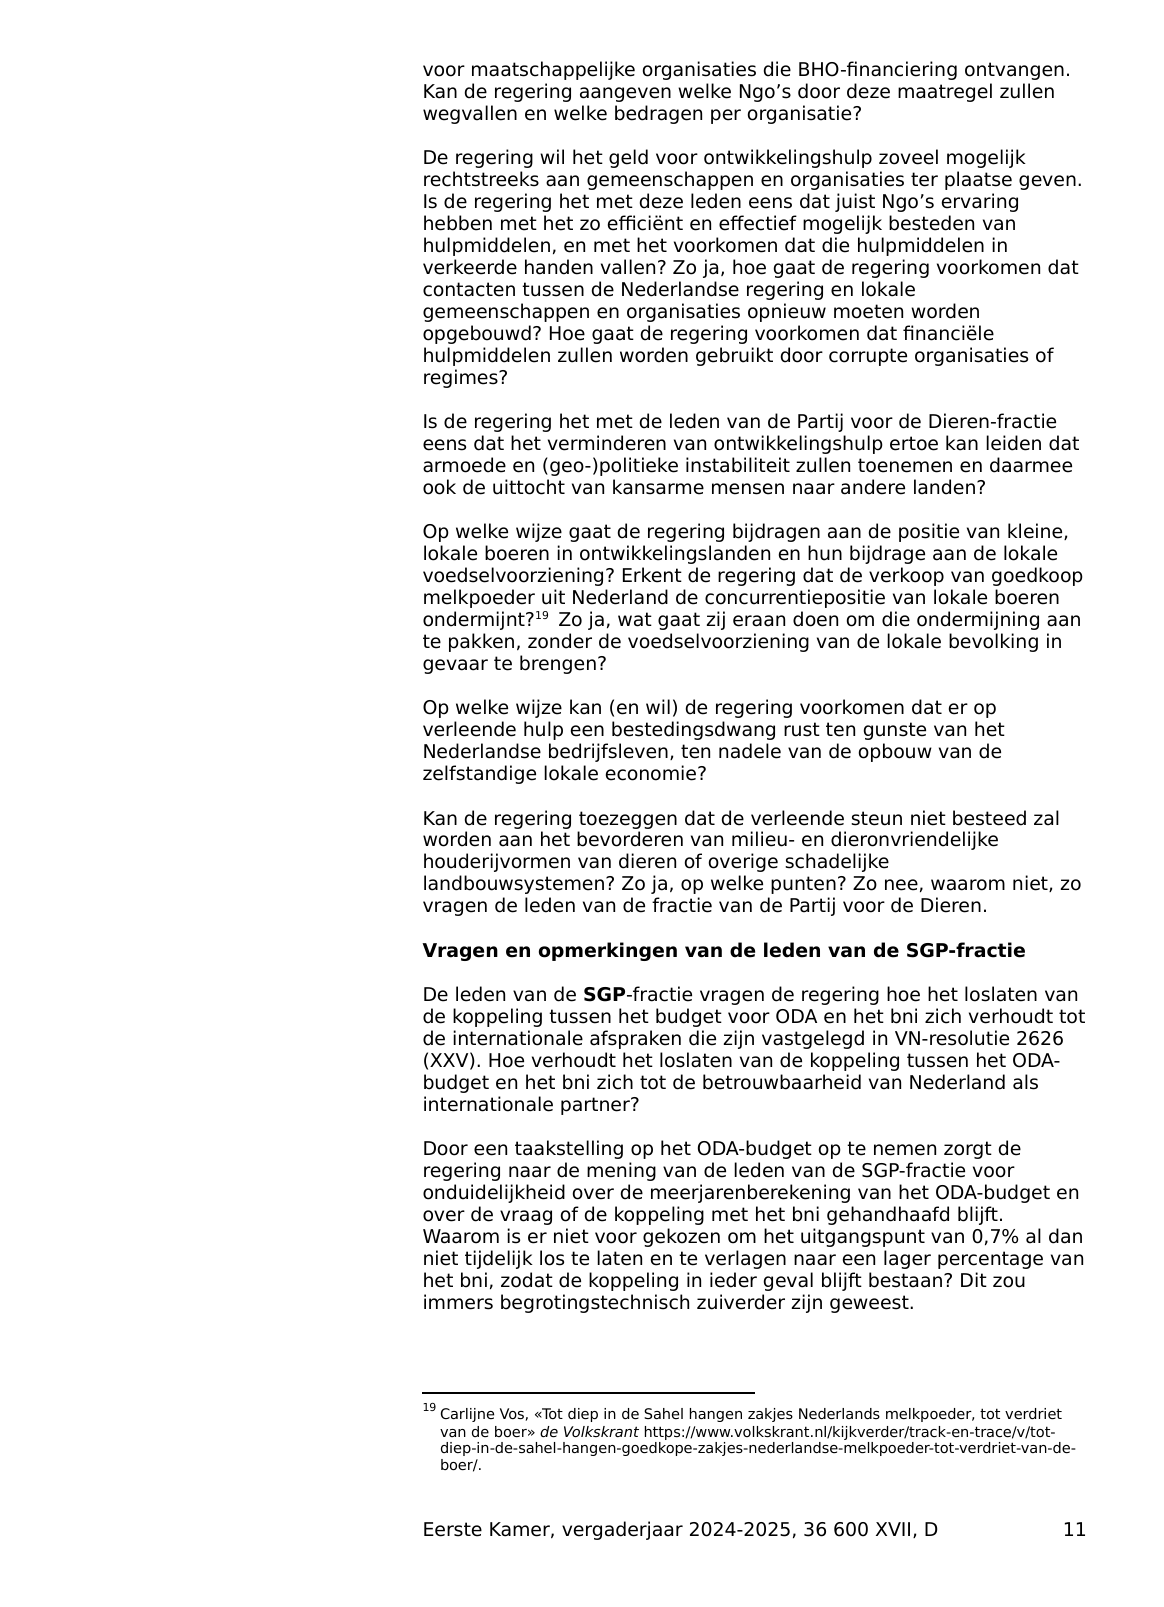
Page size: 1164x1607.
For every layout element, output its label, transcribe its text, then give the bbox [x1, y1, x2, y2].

text Op welke wijze gaat de regering bijdragen aan de positie van kleine, lokale boeren in ontwikkelingslanden en hun bijdrage aan de lokale voedselvoorziening? Erkent de regering dat de verkoop van goedkoop melkpoeder uit Nederland de concurrentiepositie van lokale boeren ondermijnt? Zo ja, wat gaat zij eraan doen om die ondermijning aan te pakken, zonder de voedselvoorziening van de lokale bevolking in gevaar te brengen? [422, 521, 1087, 675]
text Door een taakstelling op het ODA-budget op te nemen zorgt de regering naar de mening van de leden van de SGP-fractie voor onduidelijkheid over de meerjarenberekening van het ODA-budget en over de vraag of de koppeling met het bni gehandhaafd blijft. Waarom is er niet voor gekozen om het uitgangspunt van 0,7% al dan niet tijdelijk los te laten en te verlagen naar een lager percentage van het bni, zodat de koppeling in ieder geval blijft bestaan? Dit zou immers begrotingstechnisch zuiverder zijn geweest. [422, 1138, 1087, 1313]
subtitle Vragen en opmerkingen van de leden van de SGP-fractie [422, 939, 1087, 961]
text Kan de regering toezeggen dat de verleende steun niet besteed zal worden aan het bevorderen van milieu- en dieronvriendelijke houderijvormen van dieren of overige schadelijke landbouwsystemen? Zo ja, op welke punten? Zo nee, waarom niet, zo vragen de leden van de fractie van de Partij voor de Dieren. [422, 807, 1087, 917]
text voor maatschappelijke organisaties die BHO-financiering ontvangen. Kan de regering aangeven welke Ngo’s door deze maatregel zullen wegvallen en welke bedragen per organisatie? [422, 59, 1087, 125]
text De regering wil het geld voor ontwikkelingshulp zoveel mogelijk rechtstreeks aan gemeenschappen en organisaties ter plaatse geven. Is de regering het met deze leden eens dat juist Ngo’s ervaring hebben met het zo efficiënt en effectief mogelijk besteden van hulpmiddelen, en met het voorkomen dat die hulpmiddelen in verkeerde handen vallen? Zo ja, hoe gaat de regering voorkomen dat contacten tussen de Nederlandse regering en lokale gemeenschappen en organisaties opnieuw moeten worden opgebouwd? Hoe gaat de regering voorkomen dat financiële hulpmiddelen zullen worden gebruikt door corrupte organisaties of regimes? [422, 147, 1087, 389]
text De leden van de SGP-fractie vragen de regering hoe het loslaten van de koppeling tussen het budget voor ODA en het bni zich verhoudt tot de internationale afspraken die zijn vastgelegd in VN-resolutie 2626 (XXV). Hoe verhoudt het loslaten van de koppeling tussen het ODA-budget en het bni zich tot de betrouwbaarheid van Nederland als internationale partner? [422, 984, 1087, 1116]
text Carlijne Vos, «Tot diep in de Sahel hangen zakjes Nederlands melkpoeder, tot verdriet van de boer» de Volkskrant https://www.volkskrant.nl/kijkverder/track-en-trace/v/tot-diep-in-de-sahel-hangen-goedkope-zakjes-nederlandse-melkpoeder-tot-verdriet-van-de-boer/. [422, 1402, 1087, 1474]
text Is de regering het met de leden van de Partij voor de Dieren-fractie eens dat het verminderen van ontwikkelingshulp ertoe kan leiden dat armoede en (geo-)politieke instabiliteit zullen toenemen en daarmee ook de uittocht van kansarme mensen naar andere landen? [422, 411, 1087, 499]
text Op welke wijze kan (en wil) de regering voorkomen dat er op verleende hulp een bestedingsdwang rust ten gunste van het Nederlandse bedrijfsleven, ten nadele van de opbouw van de zelfstandige lokale economie? [422, 697, 1087, 785]
